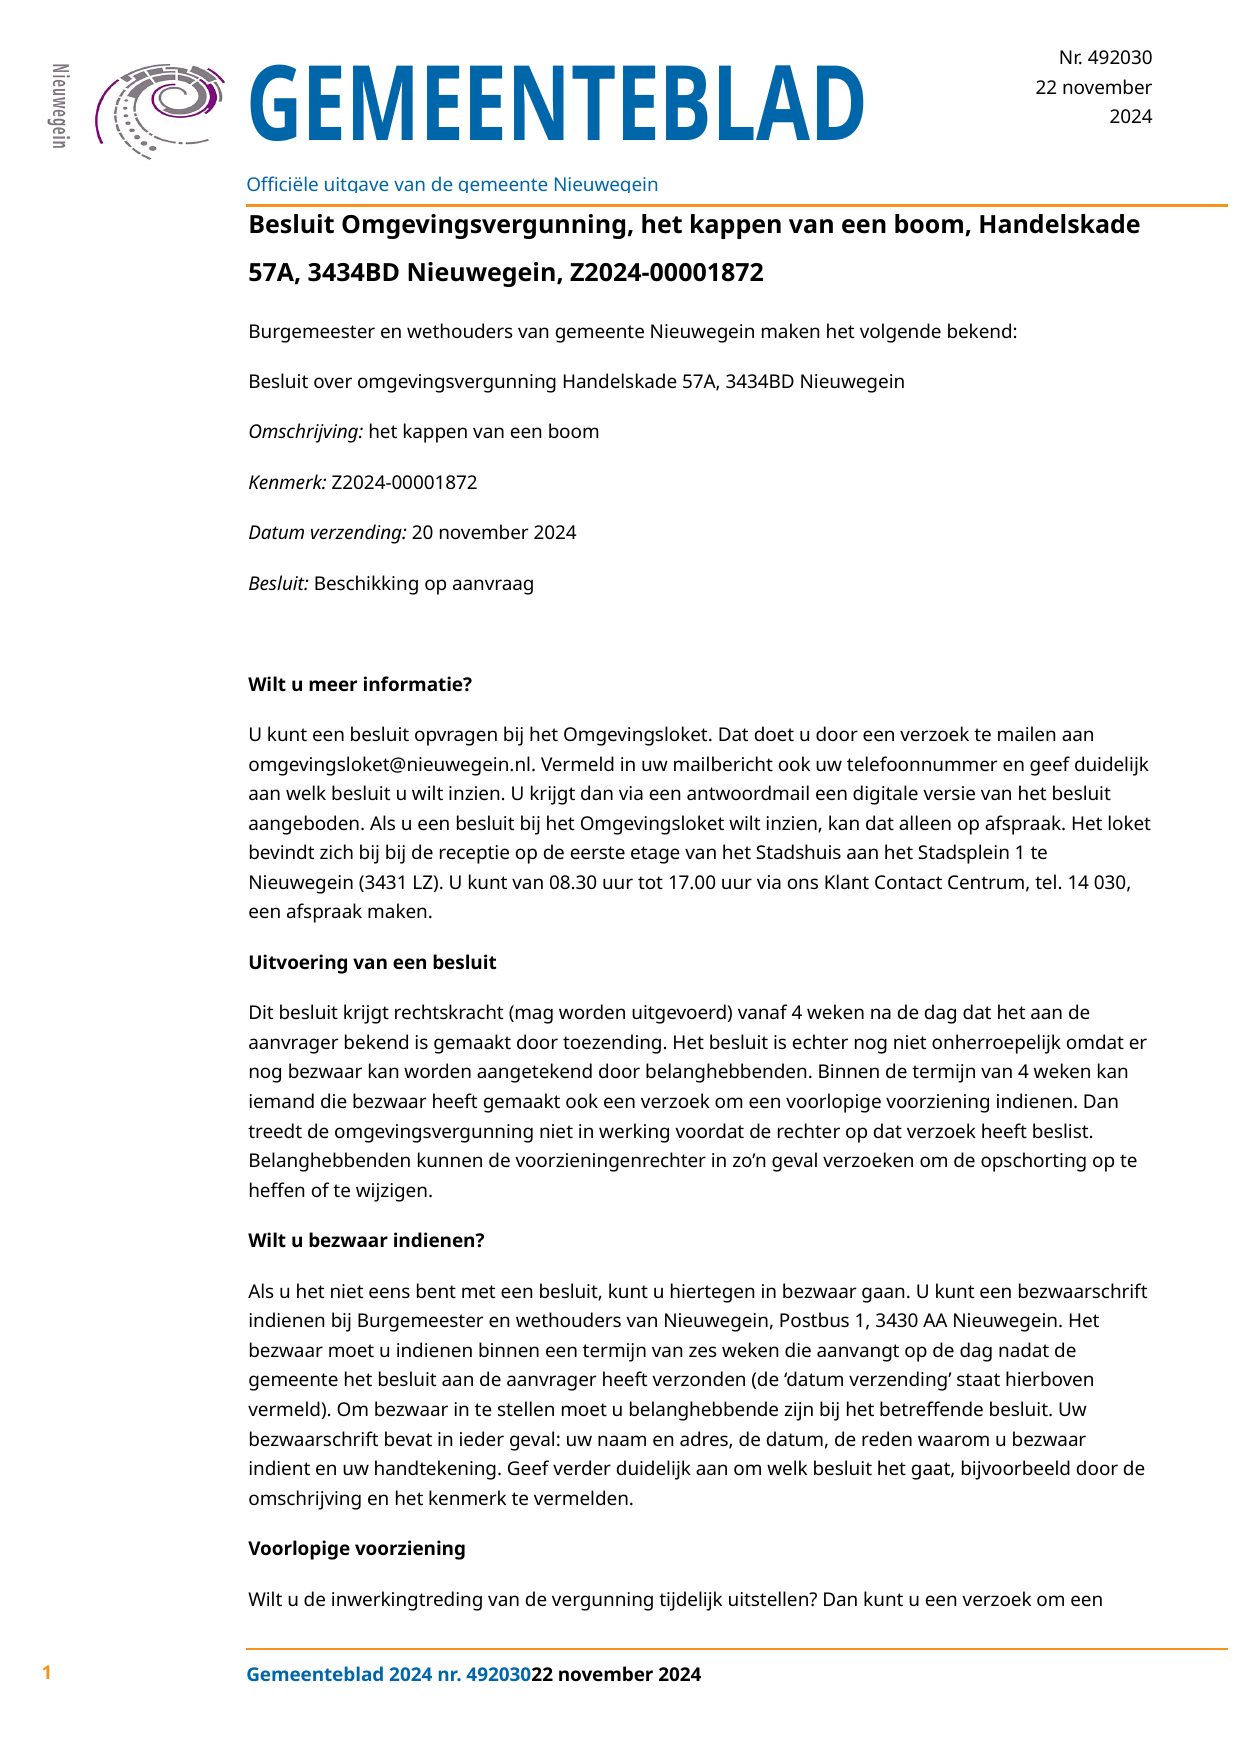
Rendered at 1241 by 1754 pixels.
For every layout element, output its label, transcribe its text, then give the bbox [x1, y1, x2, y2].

text Als u het niet eens bent met een besluit, kunt u hiertegen in bezwaar gaan. U kunt een bezwaarschrift indienen bij Burgemeester en wethouders van Nieuwegein, Postbus 1, 3430 AA Nieuwegein. Het bezwaar moet u indienen binnen een termijn van zes weken die aanvangt op de dag nadat de gemeente het besluit aan de aanvrager heeft verzonden (de ‘datum verzending’ staat hierboven vermeld). Om bezwaar in te stellen moet u belanghebbende zijn bij het betreffende besluit. Uw bezwaarschrift bevat in ieder geval: uw naam en adres, de datum, de reden waarom u bezwaar indient en uw handtekening. Geef verder duidelijk aan om welk besluit het gaat, bijvoorbeeld door de omschrijving en het kenmerk te vermelden. [248, 1278, 1152, 1511]
text Besluit over omgevingsvergunning Handelskade 57A, 3434BD Nieuwegein [248, 368, 1152, 394]
text Burgemeester en wethouders van gemeente Nieuwegein maken het volgende bekend: [248, 318, 1152, 344]
text Besluit: Beschikking op aanvraag [248, 570, 1152, 596]
text Voorlopige voorziening [248, 1535, 1152, 1561]
picture [41, 47, 231, 172]
text Dit besluit krijgt rechtskracht (mag worden uitgevoerd) vanaf 4 weken na de dag dat het aan de aanvrager bekend is gemaakt door toezending. Het besluit is echter nog niet onherroepelijk omdat er nog bezwaar kan worden aangetekend door belanghebbenden. Binnen de termijn van 4 weken kan iemand die bezwaar heeft gemaakt ook een verzoek om een voorlopige voorziening indienen. Dan treedt de omgevingsvergunning niet in werking voordat de rechter op dat verzoek heeft beslist. Belanghebbenden kunnen de voorzieningenrechter in zo’n geval verzoeken om de opschorting op te heffen of te wijzigen. [248, 999, 1152, 1203]
text U kunt een besluit opvragen bij het Omgevingsloket. Dat doet u door een verzoek te mailen aan omgevingsloket@nieuwegein.nl. Vermeld in uw mailbericht ook uw telefoonnummer en geef duidelijk aan welk besluit u wilt inzien. U krijgt dan via een antwoordmail een digitale versie van het besluit aangeboden. Als u een besluit bij het Omgevingsloket wilt inzien, kan dat alleen op afspraak. Het loket bevindt zich bij bij de receptie op de eerste etage van het Stadshuis aan het Stadsplein 1 te Nieuwegein (3431 LZ). U kunt van 08.30 uur tot 17.00 uur via ons Klant Contact Centrum, tel. 14 030, een afspraak maken. [248, 721, 1152, 924]
text Wilt u de inwerkingtreding van de vergunning tijdelijk uitstellen? Dan kunt u een verzoek om een [248, 1586, 1152, 1612]
text Kenmerk: Z2024-00001872 [248, 469, 1152, 495]
text Uitvoering van een besluit [248, 949, 1152, 975]
text Wilt u meer informatie? [248, 671, 1152, 697]
text Besluit Omgevingsvergunning, het kappen van een boom, Handelskade 57A, 3434BD Nieuwegein, Z2024-00001872 [248, 207, 1152, 288]
text Omschrijving: het kappen van een boom [248, 419, 1152, 444]
text Datum verzending: 20 november 2024 [248, 519, 1152, 545]
text Wilt u bezwaar indienen? [248, 1227, 1152, 1253]
